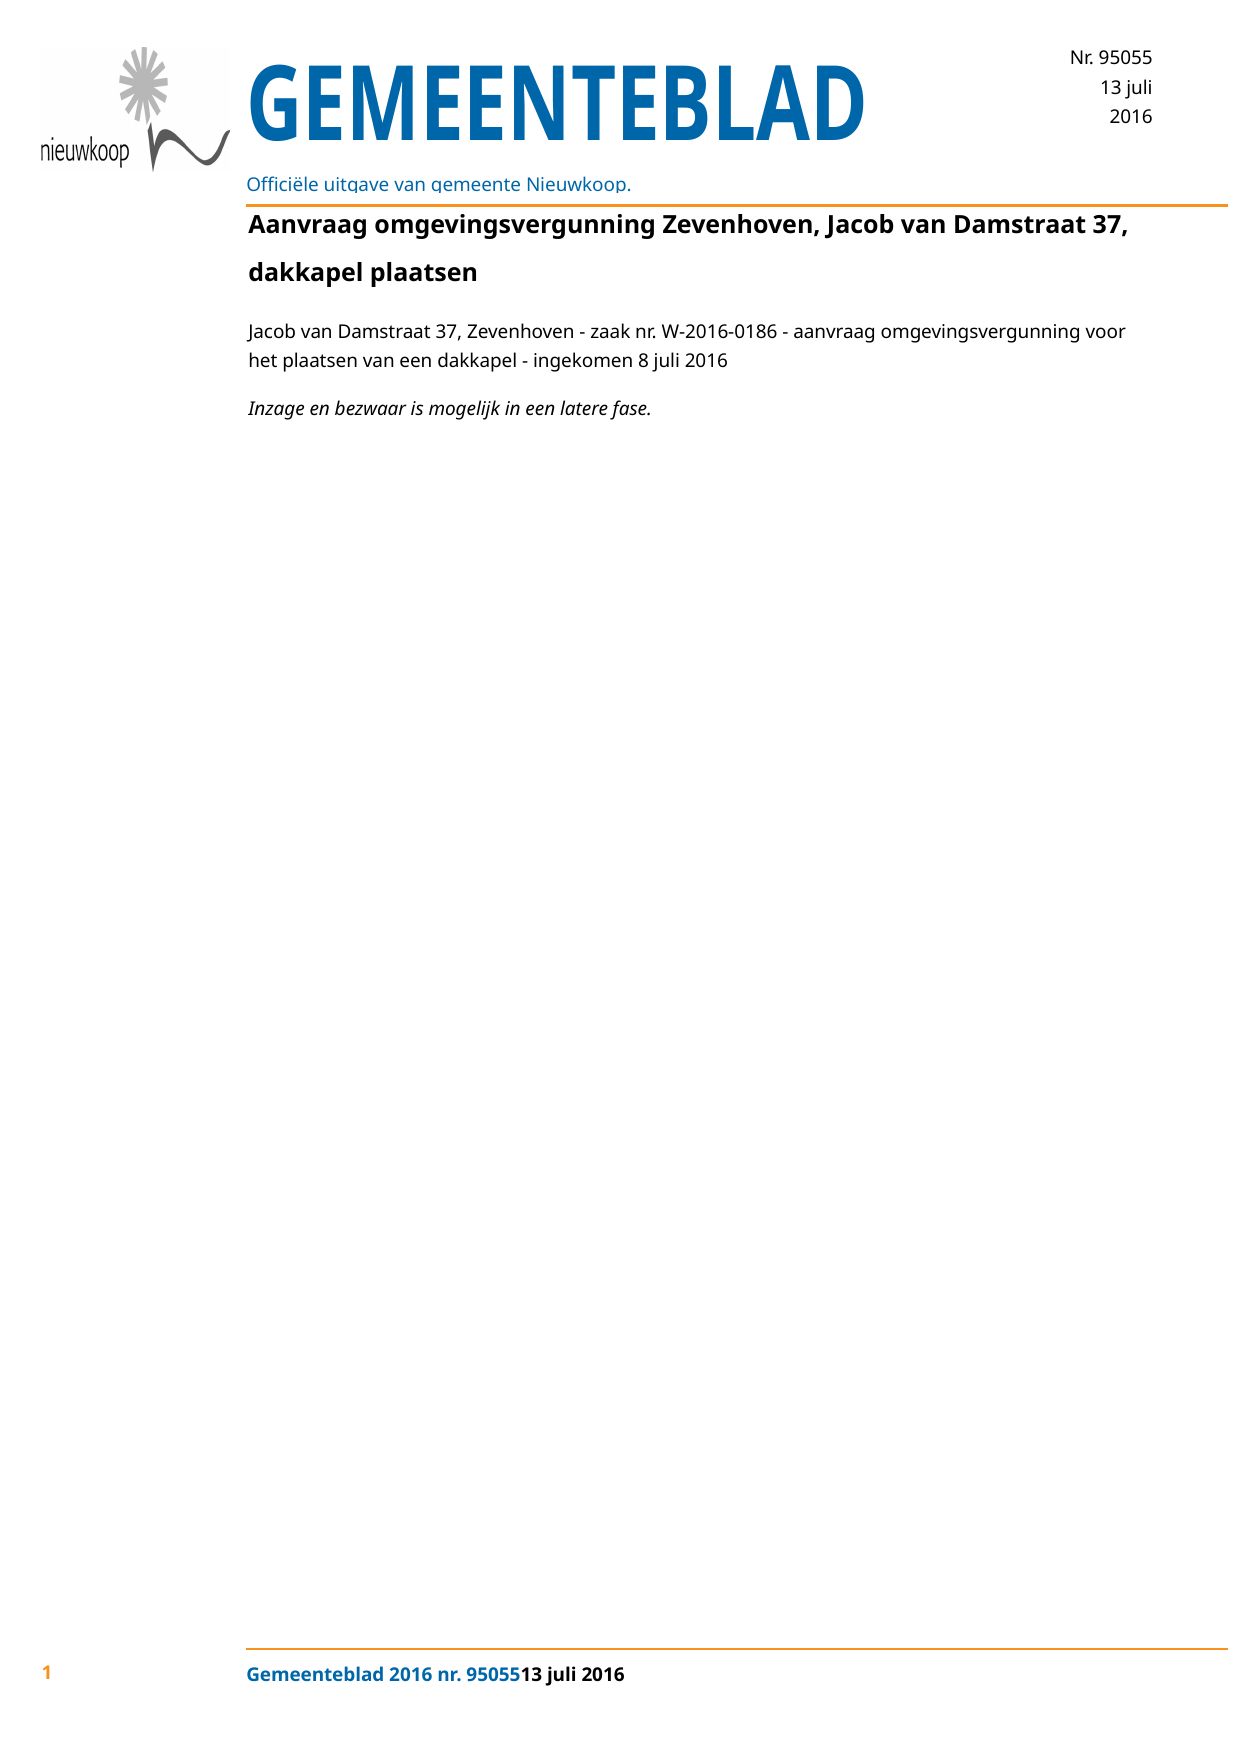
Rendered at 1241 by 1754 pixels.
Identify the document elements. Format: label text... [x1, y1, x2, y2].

text Jacob van Damstraat 37, Zevenhoven - zaak nr. W-2016-0186 - aanvraag omgevingsvergunning voor het plaatsen van een dakkapel - ingekomen 8 juli 2016 [248, 318, 1152, 373]
text Inzage en bezwaar is mogelijk in een latere fase. [248, 395, 1152, 421]
text Aanvraag omgevingsvergunning Zevenhoven, Jacob van Damstraat 37, dakkapel plaatsen [248, 207, 1152, 288]
picture [41, 47, 231, 172]
